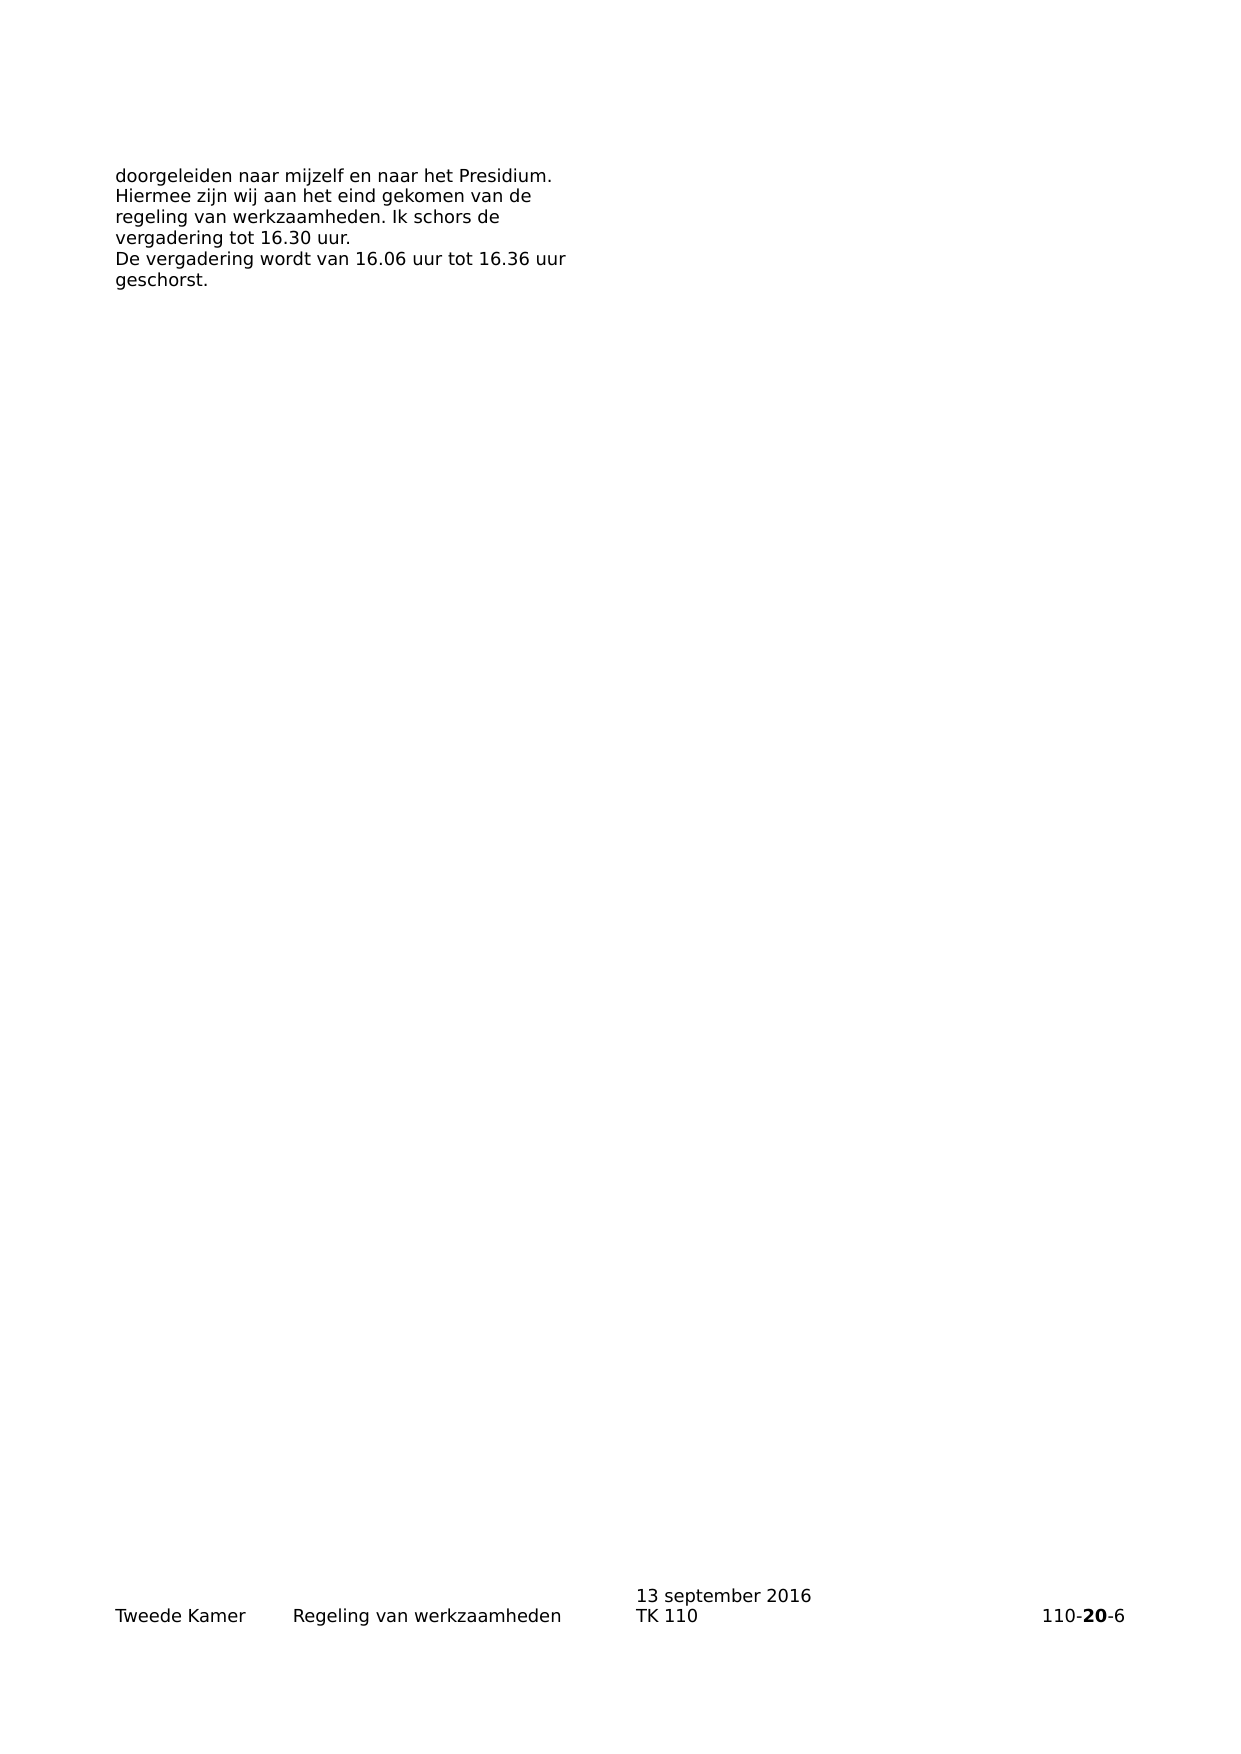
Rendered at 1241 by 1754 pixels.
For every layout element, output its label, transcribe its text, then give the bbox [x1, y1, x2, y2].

text De vergadering wordt van 16.06 uur tot 16.36 uur geschorst. [115, 249, 605, 290]
text doorgeleiden naar mijzelf en naar het Presidium. [115, 165, 605, 186]
text Hiermee zijn wij aan het eind gekomen van de regeling van werkzaamheden. Ik schors de vergadering tot 16.30 uur. [115, 186, 605, 249]
